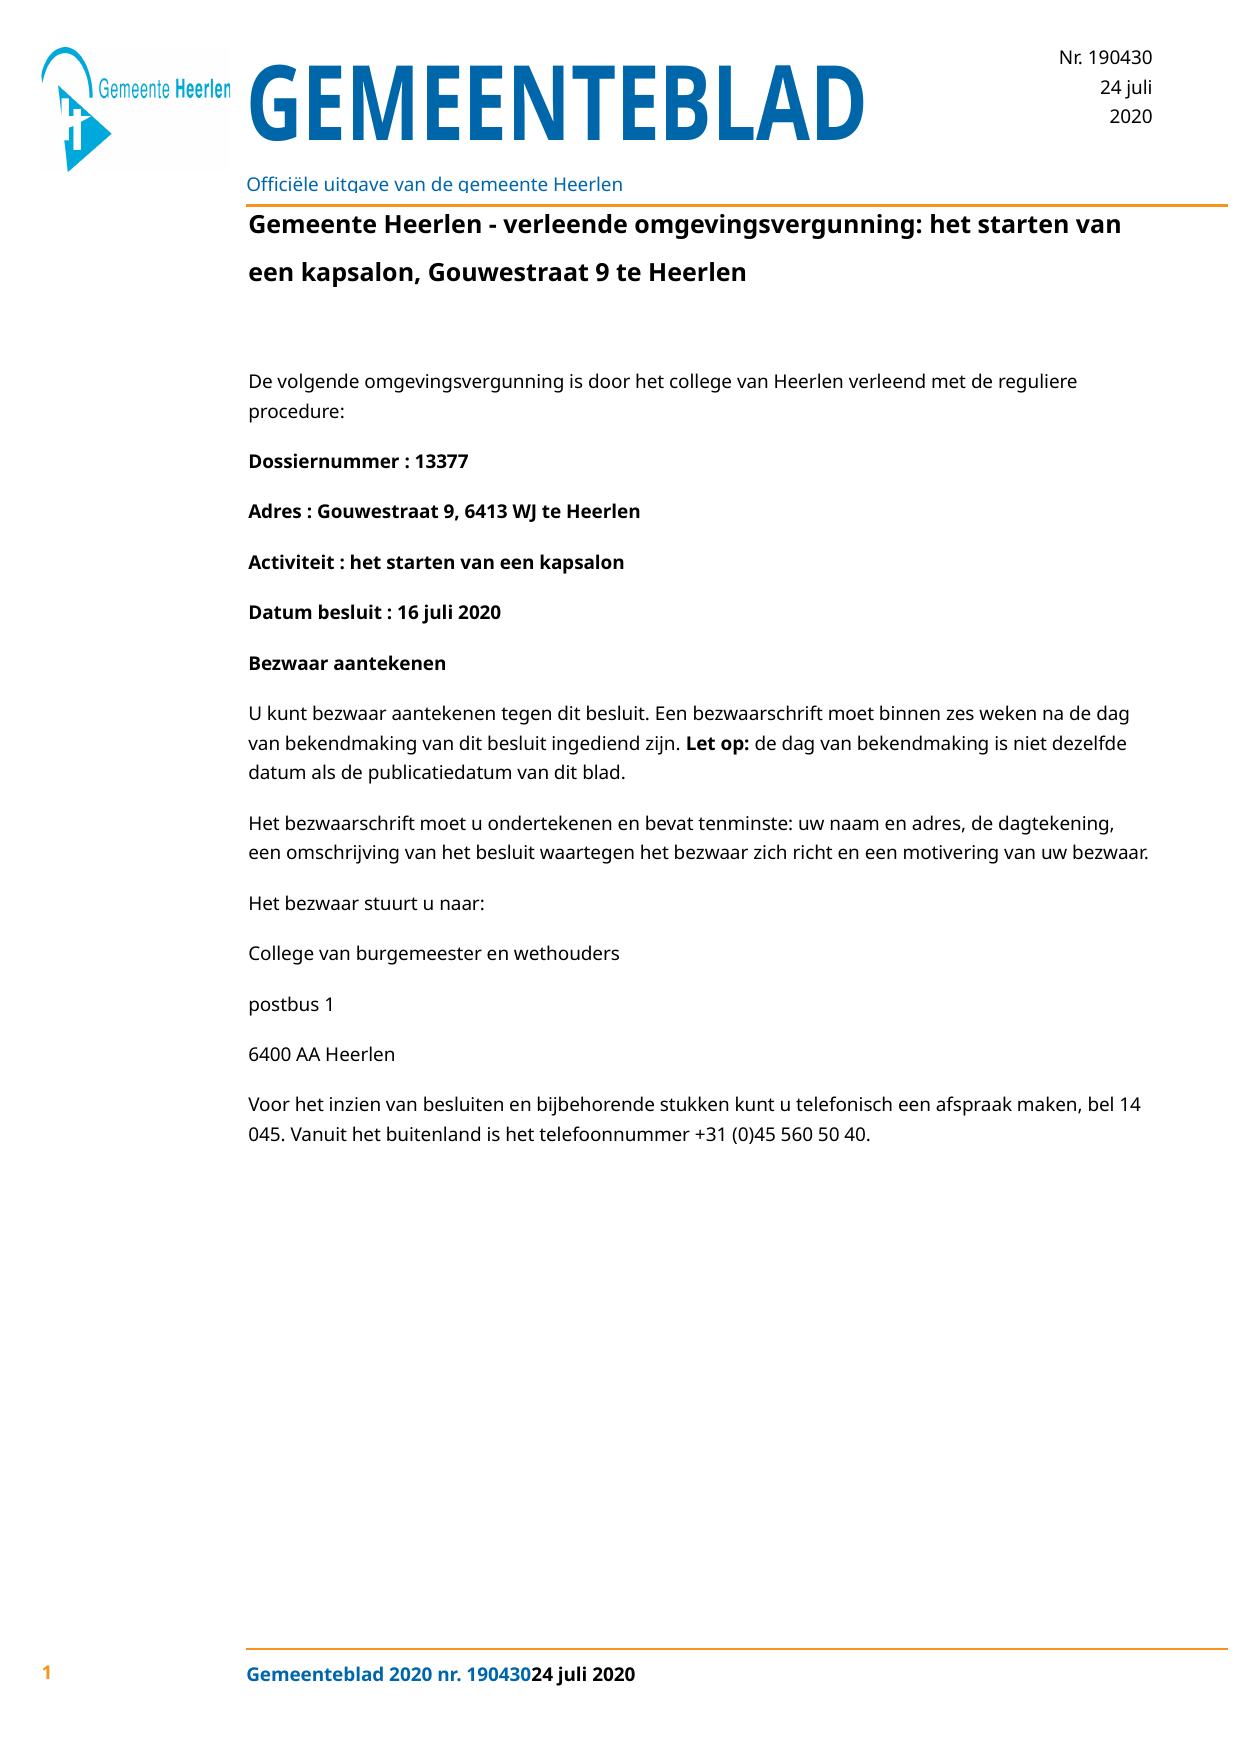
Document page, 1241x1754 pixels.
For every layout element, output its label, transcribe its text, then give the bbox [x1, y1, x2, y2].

text Bezwaar aantekenen [248, 650, 1152, 676]
text Dossiernummer : 13377 [248, 448, 1152, 474]
text Gemeente Heerlen - verleende omgevingsvergunning: het starten van een kapsalon, Gouwestraat 9 te Heerlen [248, 207, 1152, 288]
text Adres : Gouwestraat 9, 6413 WJ te Heerlen [248, 499, 1152, 524]
text U kunt bezwaar aantekenen tegen dit besluit. Een bezwaarschrift moet binnen zes weken na de dag van bekendmaking van dit besluit ingediend zijn. Let op: de dag van bekendmaking is niet dezelfde datum als de publicatiedatum van dit blad. [248, 700, 1152, 785]
text Activiteit : het starten van een kapsalon [248, 549, 1152, 575]
text Het bezwaarschrift moet u ondertekenen en bevat tenminste: uw naam en adres, de dagtekening, een omschrijving van het besluit waartegen het bezwaar zich richt en een motivering van uw bezwaar. [248, 810, 1152, 865]
text Het bezwaar stuurt u naar: [248, 890, 1152, 916]
text Voor het inzien van besluiten en bijbehorende stukken kunt u telefonisch een afspraak maken, bel 14 045. Vanuit het buitenland is het telefoonnummer +31 (0)45 560 50 40. [248, 1092, 1152, 1147]
text De volgende omgevingsvergunning is door het college van Heerlen verleend met de reguliere procedure: [248, 368, 1152, 424]
text Datum besluit : 16 juli 2020 [248, 599, 1152, 625]
text College van burgemeester en wethouders [248, 940, 1152, 966]
text 6400 AA Heerlen [248, 1041, 1152, 1067]
text postbus 1 [248, 991, 1152, 1017]
picture [41, 47, 231, 172]
picture [41, 47, 59, 70]
